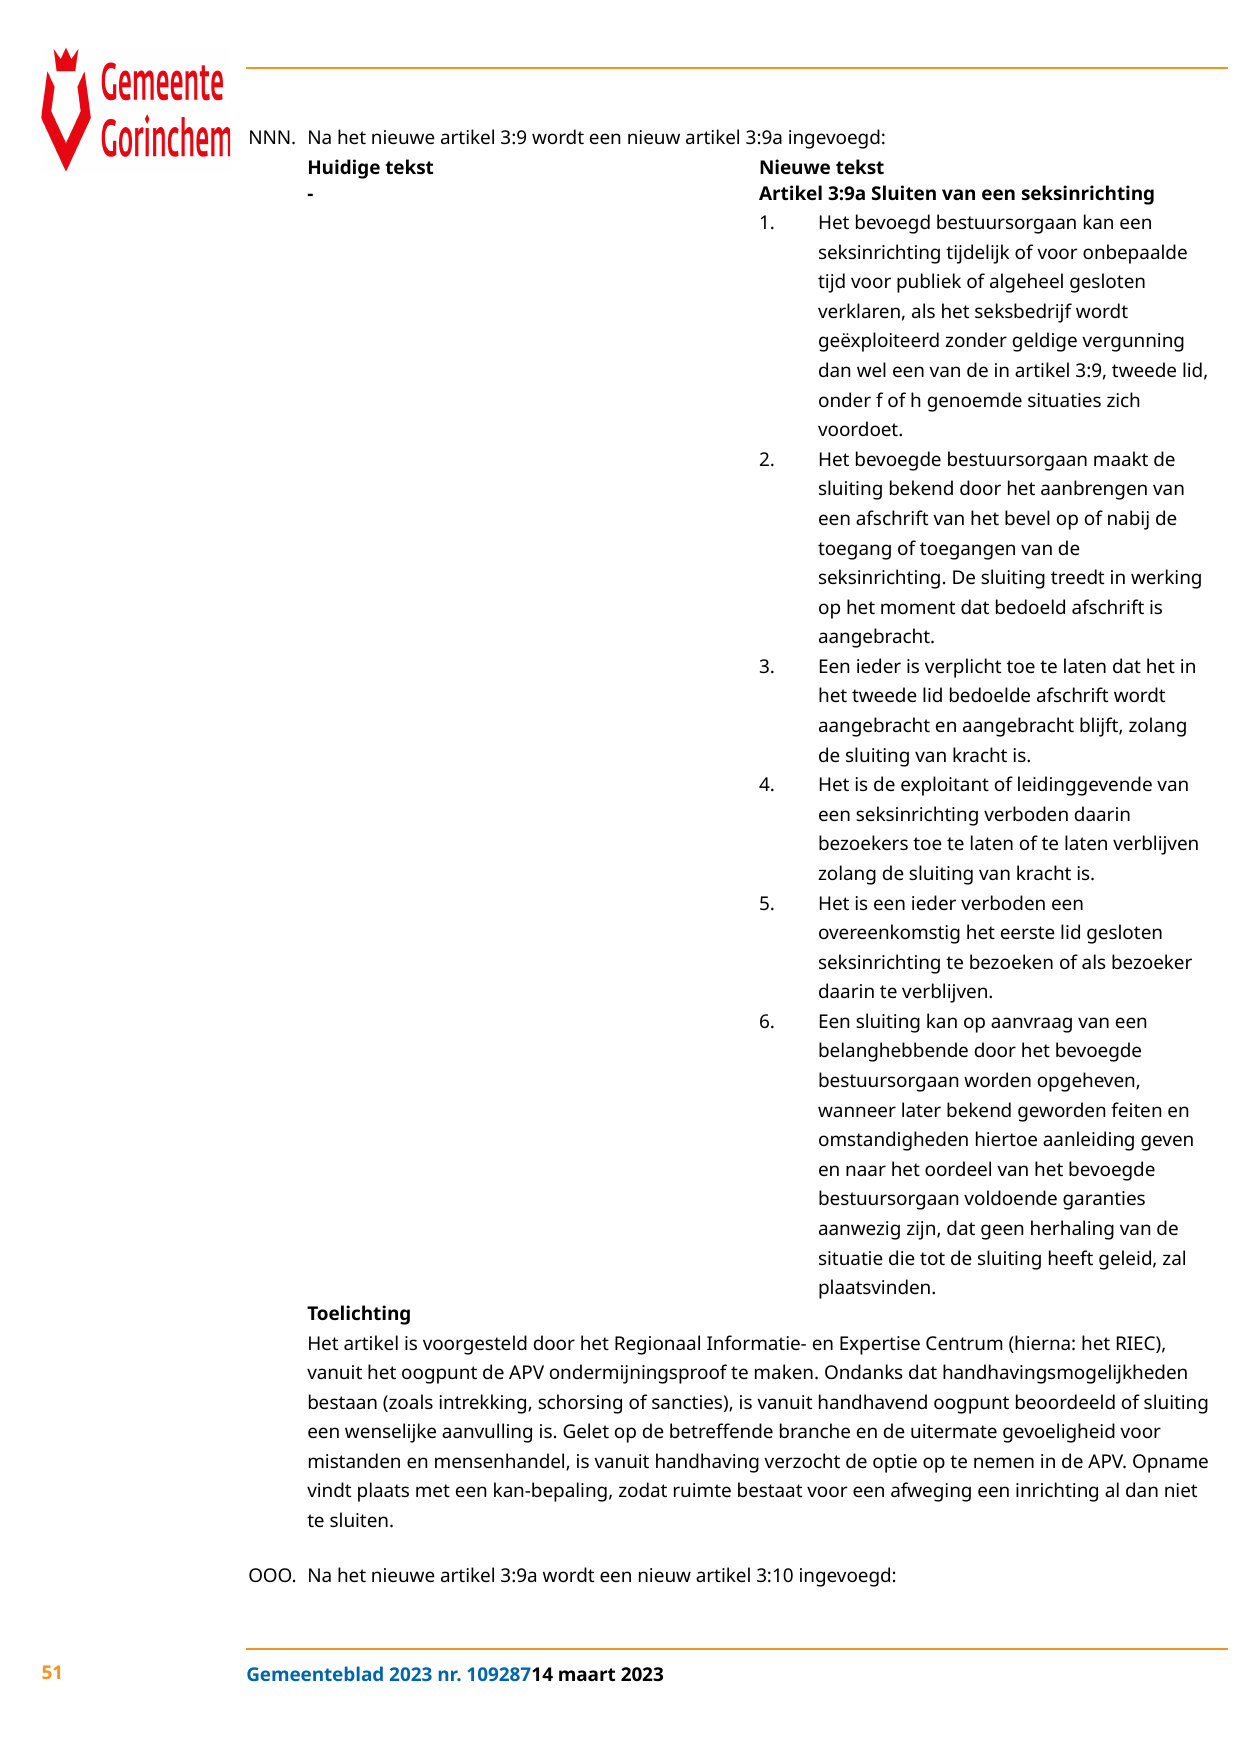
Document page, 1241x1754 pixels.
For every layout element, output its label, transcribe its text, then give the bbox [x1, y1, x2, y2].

table_cell Artikel 3:9a Sluiten van een seksinrichting Het bevoegd bestuursorgaan kan een seksinrichting tijdelijk of voor onbepaalde tijd voor publiek of algeheel gesloten verklaren, als het seksbedrijf wordt geëxploiteerd zonder geldige vergunning dan wel een van de in artikel 3:9, tweede lid, onder f of h genoemde situaties zich voordoet. Het bevoegde bestuursorgaan maakt de sluiting bekend door het aanbrengen van een afschrift van het bevel op of nabij de toegang of toegangen van de seksinrichting. De sluiting treedt in werking op het moment dat bedoeld afschrift is aangebracht. Een ieder is verplicht toe te laten dat het in het tweede lid bedoelde afschrift wordt aangebracht en aangebracht blijft, zolang de sluiting van kracht is. Het is de exploitant of leidinggevende van een seksinrichting verboden daarin bezoekers toe te laten of te laten verblijven zolang de sluiting van kracht is. Het is een ieder verboden een overeenkomstig het eerste lid gesloten seksinrichting te bezoeken of als bezoeker daarin te verblijven. Een sluiting kan op aanvraag van een belanghebbende door het bevoegde bestuursorgaan worden opgeheven, wanneer later bekend geworden feiten en omstandigheden hiertoe aanleiding geven en naar het oordeel van het bevoegde bestuursorgaan voldoende garanties aanwezig zijn, dat geen herhaling van de situatie die tot de sluiting heeft geleid, zal plaatsvinden. [759, 180, 1211, 1300]
table_cell - [307, 180, 759, 1300]
picture [41, 47, 231, 172]
table_header Nieuwe tekst [759, 154, 1211, 180]
list Na het nieuwe artikel 3:9 wordt een nieuw artikel 3:9a ingevoegd: [248, 124, 1152, 150]
list Na het nieuwe artikel 3:9a wordt een nieuw artikel 3:10 ingevoegd: [248, 1563, 1152, 1588]
table_cell Toelichting Het artikel is voorgesteld door het Regionaal Informatie- en Expertise Centrum (hierna: het RIEC), vanuit het oogpunt de APV ondermijningsproof te maken. Ondanks dat handhavingsmogelijkheden bestaan (zoals intrekking, schorsing of sancties), is vanuit handhavend oogpunt beoordeeld of sluiting een wenselijke aanvulling is. Gelet op de betreffende branche en de uitermate gevoeligheid voor mistanden en mensenhandel, is vanuit handhaving verzocht de optie op te nemen in de APV. Opname vindt plaats met een kan-bepaling, zodat ruimte bestaat voor een afweging een inrichting al dan niet te sluiten. [307, 1300, 1211, 1533]
table_header Huidige tekst [307, 154, 759, 180]
